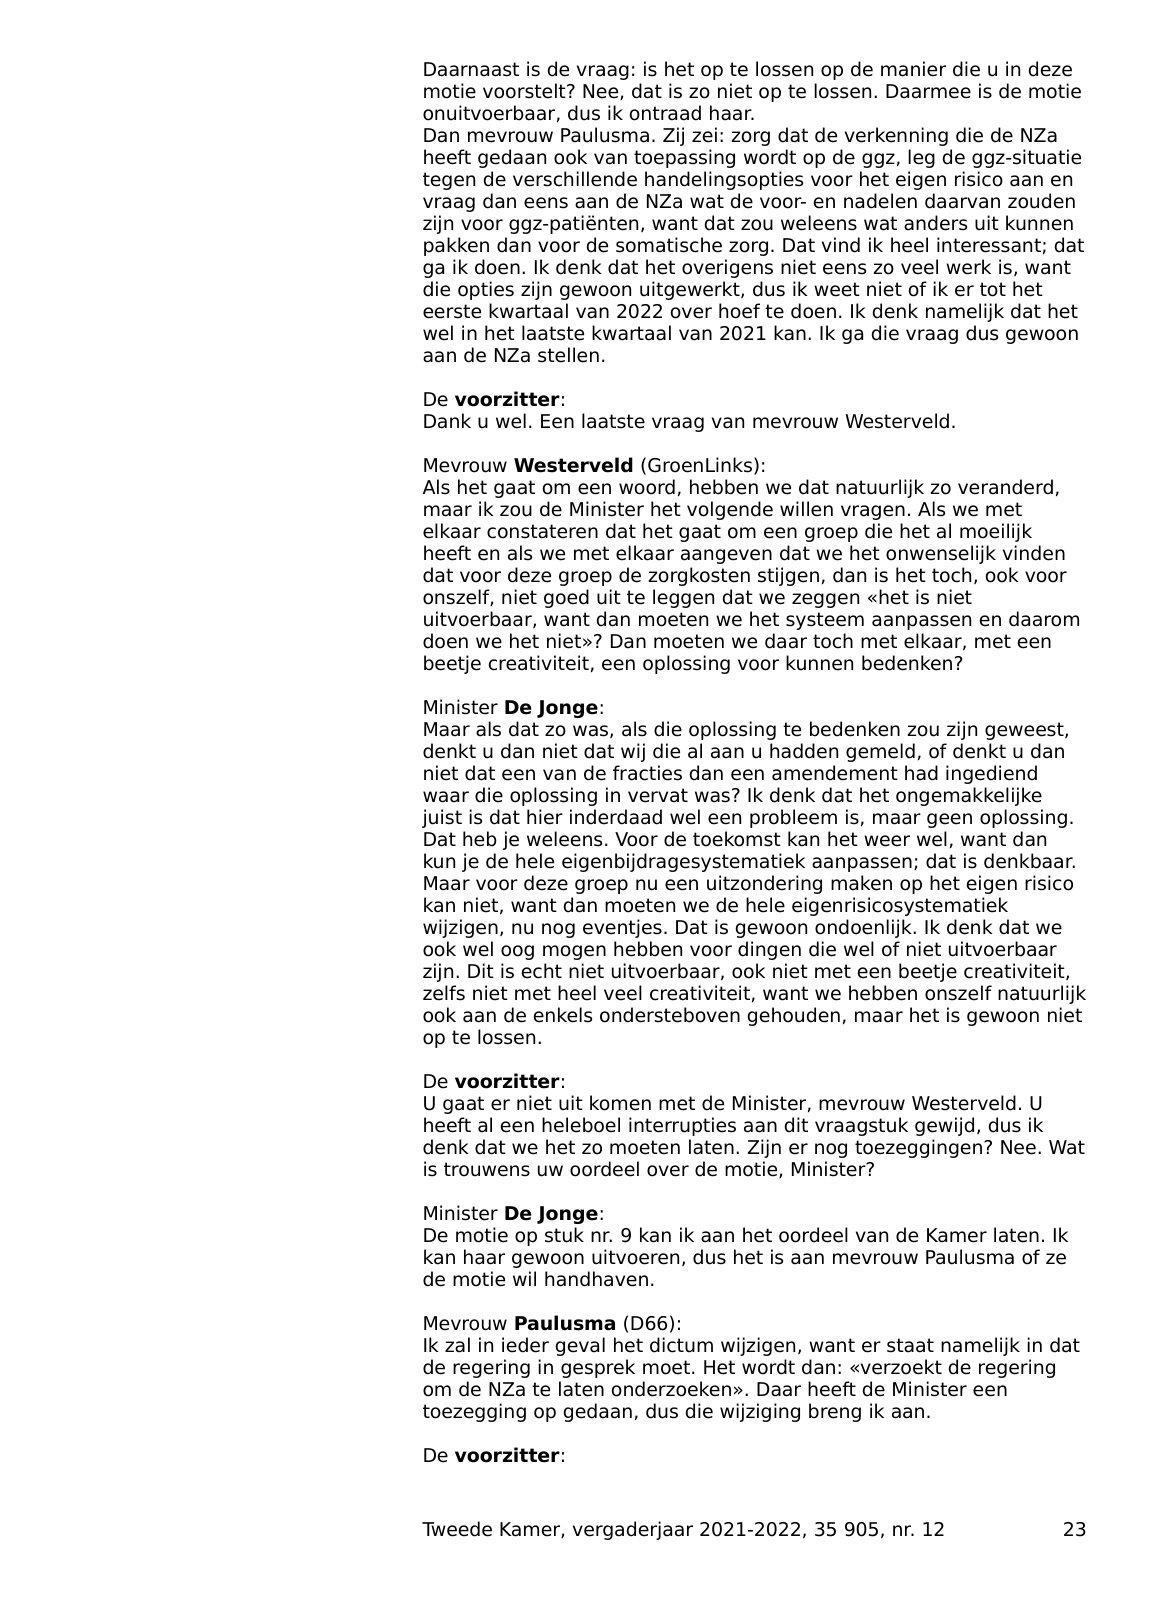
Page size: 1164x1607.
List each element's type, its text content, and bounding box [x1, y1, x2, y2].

text De motie op stuk nr. 9 kan ik aan het oordeel van de Kamer laten. Ik kan haar gewoon uitvoeren, dus het is aan mevrouw Paulusma of ze de motie wil handhaven. [422, 1225, 1087, 1291]
text Mevrouw Paulusma (D66): [422, 1313, 1087, 1335]
text U gaat er niet uit komen met de Minister, mevrouw Westerveld. U heeft al een heleboel interrupties aan dit vraagstuk gewijd, dus ik denk dat we het zo moeten laten. Zijn er nog toezeggingen? Nee. Wat is trouwens uw oordeel over de motie, Minister? [422, 1093, 1087, 1181]
text Maar als dat zo was, als die oplossing te bedenken zou zijn geweest, denkt u dan niet dat wij die al aan u hadden gemeld, of denkt u dan niet dat een van de fracties dan een amendement had ingediend waar die oplossing in vervat was? Ik denk dat het ongemakkelijke juist is dat hier inderdaad wel een probleem is, maar geen oplossing. Dat heb je weleens. Voor de toekomst kan het weer wel, want dan kun je de hele eigenbijdragesystematiek aanpassen; dat is denkbaar. Maar voor deze groep nu een uitzondering maken op het eigen risico kan niet, want dan moeten we de hele eigenrisicosystematiek wijzigen, nu nog eventjes. Dat is gewoon ondoenlijk. Ik denk dat we ook wel oog mogen hebben voor dingen die wel of niet uitvoerbaar zijn. Dit is echt niet uitvoerbaar, ook niet met een beetje creativiteit, zelfs niet met heel veel creativiteit, want we hebben onszelf natuurlijk ook aan de enkels ondersteboven gehouden, maar het is gewoon niet op te lossen. [422, 719, 1087, 1049]
text Als het gaat om een woord, hebben we dat natuurlijk zo veranderd, maar ik zou de Minister het volgende willen vragen. Als we met elkaar constateren dat het gaat om een groep die het al moeilijk heeft en als we met elkaar aangeven dat we het onwenselijk vinden dat voor deze groep de zorgkosten stijgen, dan is het toch, ook voor onszelf, niet goed uit te leggen dat we zeggen «het is niet uitvoerbaar, want dan moeten we het systeem aanpassen en daarom doen we het niet»? Dan moeten we daar toch met elkaar, met een beetje creativiteit, een oplossing voor kunnen bedenken? [422, 477, 1087, 675]
text Mevrouw Westerveld (GroenLinks): [422, 455, 1087, 477]
text De voorzitter: [422, 1445, 1087, 1467]
text Dan mevrouw Paulusma. Zij zei: zorg dat de verkenning die de NZa heeft gedaan ook van toepassing wordt op de ggz, leg de ggz-situatie tegen de verschillende handelingsopties voor het eigen risico aan en vraag dan eens aan de NZa wat de voor- en nadelen daarvan zouden zijn voor ggz-patiënten, want dat zou weleens wat anders uit kunnen pakken dan voor de somatische zorg. Dat vind ik heel interessant; dat ga ik doen. Ik denk dat het overigens niet eens zo veel werk is, want die opties zijn gewoon uitgewerkt, dus ik weet niet of ik er tot het eerste kwartaal van 2022 over hoef te doen. Ik denk namelijk dat het wel in het laatste kwartaal van 2021 kan. Ik ga die vraag dus gewoon aan de NZa stellen. [422, 125, 1087, 367]
text Minister De Jonge: [422, 1203, 1087, 1225]
text De voorzitter: [422, 389, 1087, 411]
text Minister De Jonge: [422, 697, 1087, 719]
text Daarnaast is de vraag: is het op te lossen op de manier die u in deze motie voorstelt? Nee, dat is zo niet op te lossen. Daarmee is de motie onuitvoerbaar, dus ik ontraad haar. [422, 59, 1087, 125]
text Dank u wel. Een laatste vraag van mevrouw Westerveld. [422, 411, 1087, 433]
text De voorzitter: [422, 1071, 1087, 1093]
text Ik zal in ieder geval het dictum wijzigen, want er staat namelijk in dat de regering in gesprek moet. Het wordt dan: «verzoekt de regering om de NZa te laten onderzoeken». Daar heeft de Minister een toezegging op gedaan, dus die wijziging breng ik aan. [422, 1335, 1087, 1423]
